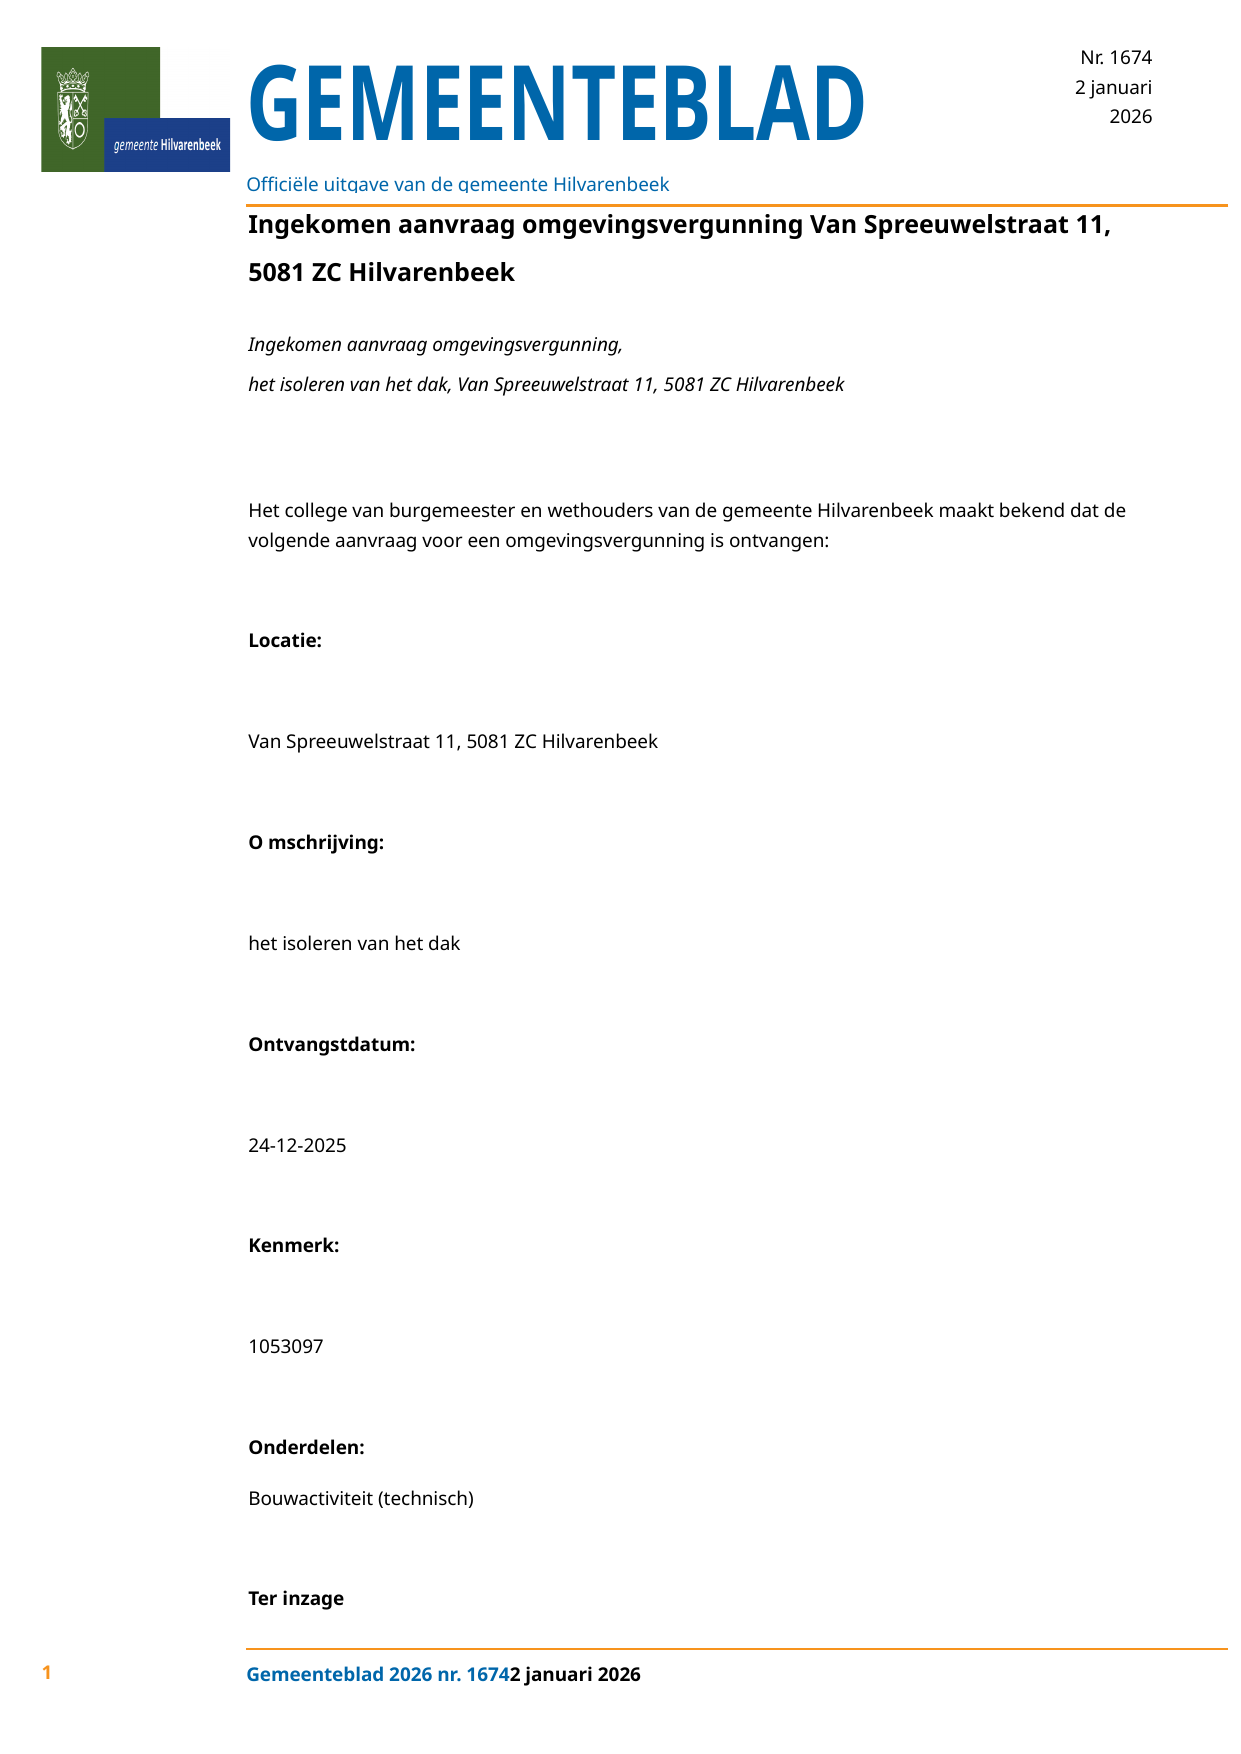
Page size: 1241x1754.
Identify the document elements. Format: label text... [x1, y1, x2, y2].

text 24-12-2025 [248, 1132, 1152, 1158]
text Ter inzage [248, 1586, 1152, 1611]
text Bouwactiviteit (technisch) [248, 1485, 1152, 1511]
picture [41, 47, 231, 172]
text Onderdelen: [248, 1434, 1152, 1460]
text Locatie: [248, 628, 1152, 653]
text Ontvangstdatum: [248, 1031, 1152, 1057]
text Ingekomen aanvraag omgevingsvergunning, [248, 331, 1152, 357]
text het isoleren van het dak [248, 930, 1152, 956]
text het isoleren van het dak, Van Spreeuwelstraat 11, 5081 ZC Hilvarenbeek [248, 371, 1152, 396]
text Van Spreeuwelstraat 11, 5081 ZC Hilvarenbeek [248, 728, 1152, 754]
text Kenmerk: [248, 1233, 1152, 1258]
text O mschrijving: [248, 829, 1152, 855]
text Het college van burgemeester en wethouders van de gemeente Hilvarenbeek maakt bekend dat de volgende aanvraag voor een omgevingsvergunning is ontvangen: [248, 497, 1152, 553]
text 1053097 [248, 1333, 1152, 1359]
text Ingekomen aanvraag omgevingsvergunning Van Spreeuwelstraat 11, 5081 ZC Hilvarenbeek [248, 207, 1152, 288]
